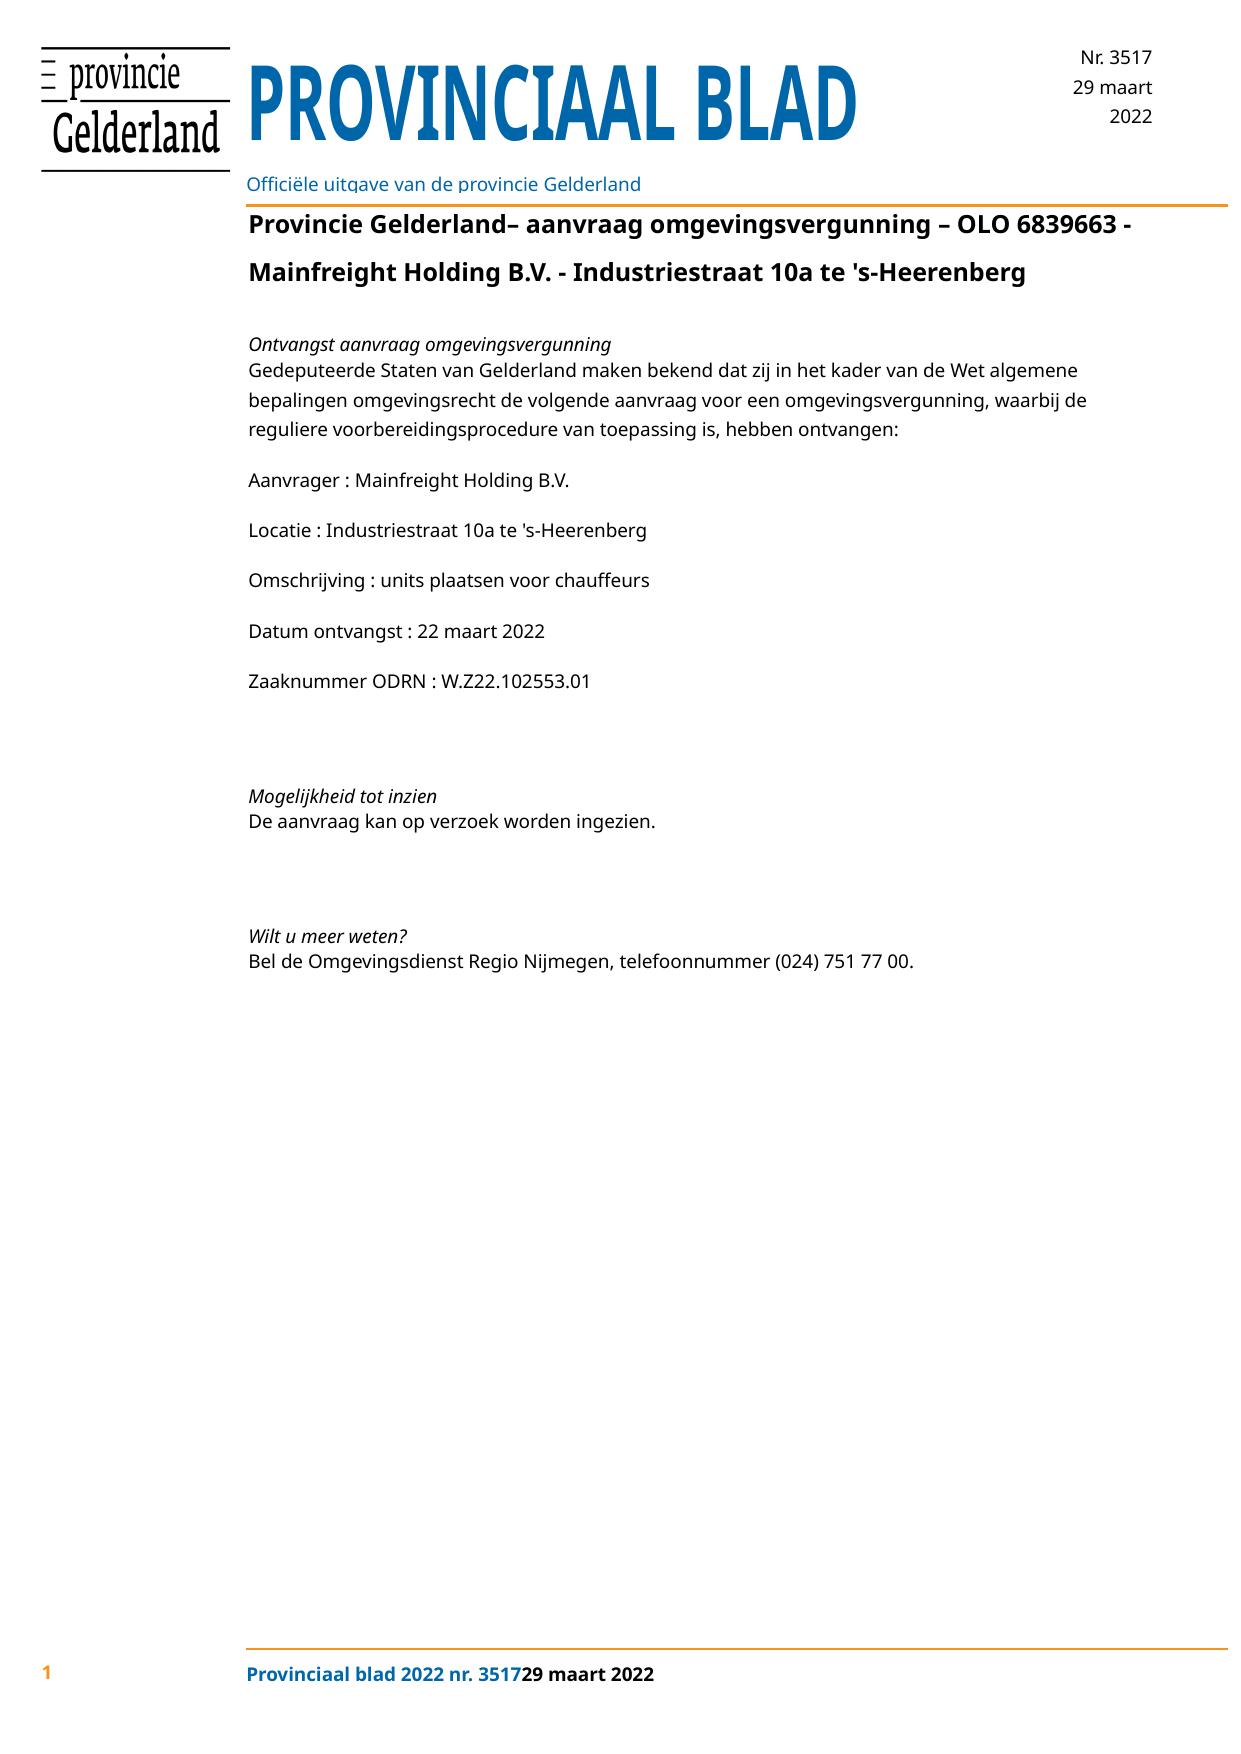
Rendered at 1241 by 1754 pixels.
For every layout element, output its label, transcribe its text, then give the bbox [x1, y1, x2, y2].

text Aanvrager : Mainfreight Holding B.V. [248, 467, 1152, 492]
text Wilt u meer weten? [248, 923, 1152, 949]
text Mogelijkheid tot inzien [248, 783, 1152, 808]
text Datum ontvangst : 22 maart 2022 [248, 618, 1152, 644]
text Provincie Gelderland– aanvraag omgevingsvergunning – OLO 6839663 - Mainfreight Holding B.V. - Industriestraat 10a te 's-Heerenberg [248, 207, 1152, 288]
text Bel de Omgevingsdienst Regio Nijmegen, telefoonnummer (024) 751 77 00. [248, 949, 1152, 974]
text Gedeputeerde Staten van Gelderland maken bekend dat zij in het kader van de Wet algemene bepalingen omgevingsrecht de volgende aanvraag voor een omgevingsvergunning, waarbij de reguliere voorbereidingsprocedure van toepassing is, hebben ontvangen: [248, 357, 1152, 442]
text Ontvangst aanvraag omgevingsvergunning [248, 331, 1152, 357]
text De aanvraag kan op verzoek worden ingezien. [248, 808, 1152, 834]
text Zaaknummer ODRN : W.Z22.102553.01 [248, 668, 1152, 694]
picture [41, 47, 231, 172]
text Omschrijving : units plaatsen voor chauffeurs [248, 568, 1152, 593]
text Locatie : Industriestraat 10a te 's-Heerenberg [248, 517, 1152, 543]
